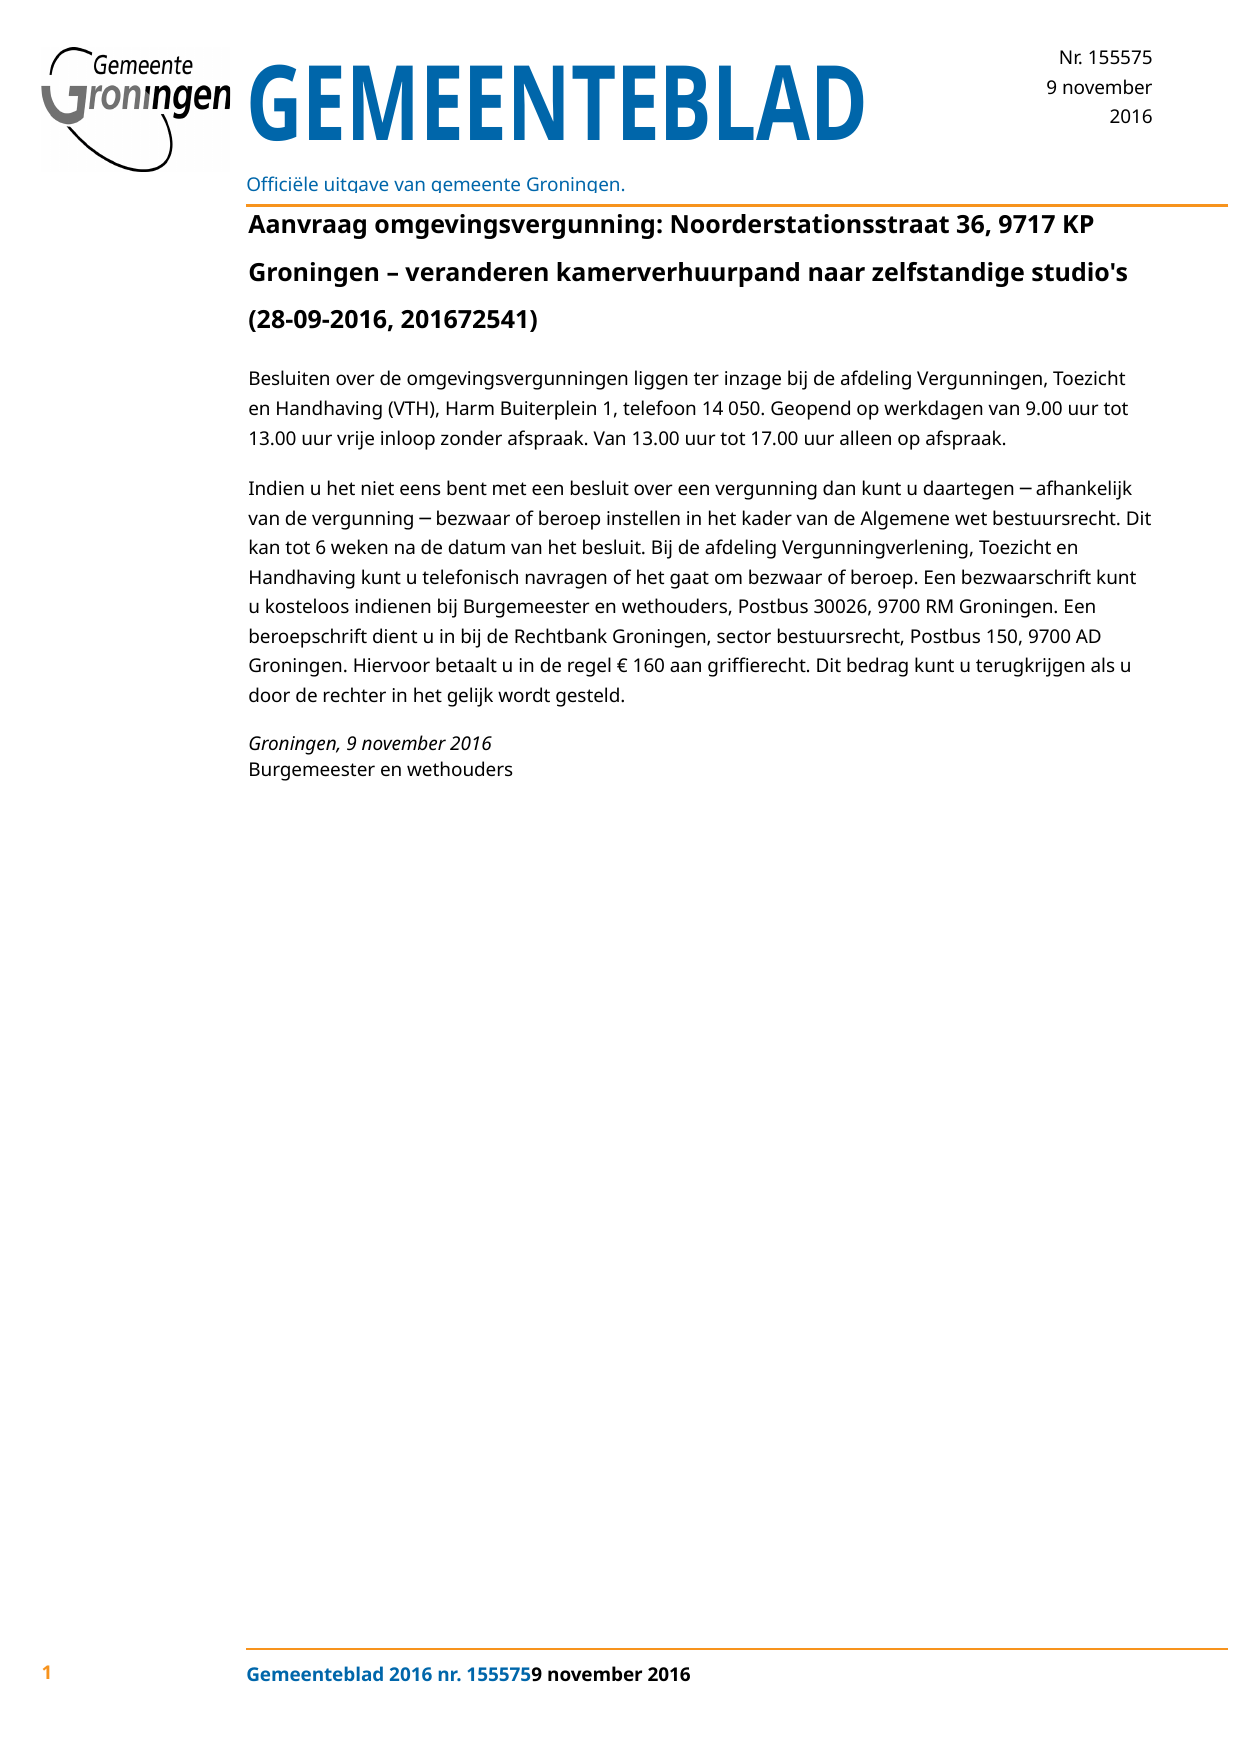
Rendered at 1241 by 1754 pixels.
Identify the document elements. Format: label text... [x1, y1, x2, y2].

text Besluiten over de omgevingsvergunningen liggen ter inzage bij de afdeling Vergunningen, Toezicht en Handhaving (VTH), Harm Buiterplein 1, telefoon 14 050. Geopend op werkdagen van 9.00 uur tot 13.00 uur vrije inloop zonder afspraak. Van 13.00 uur tot 17.00 uur alleen op afspraak. [248, 366, 1152, 450]
text Aanvraag omgevingsvergunning: Noorderstationsstraat 36, 9717 KP Groningen – veranderen kamerverhuurpand naar zelfstandige studio's (28-09-2016, 201672541) [248, 207, 1152, 336]
text Groningen, 9 november 2016 [248, 730, 1152, 756]
text Indien u het niet eens bent met een besluit over een vergunning dan kunt u daartegen ─ afhankelijk van de vergunning ─ bezwaar of beroep instellen in het kader van de Algemene wet bestuursrecht. Dit kan tot 6 weken na de datum van het besluit. Bij de afdeling Vergunningverlening, Toezicht en Handhaving kunt u telefonisch navragen of het gaat om bezwaar of beroep. Een bezwaarschrift kunt u kosteloos indienen bij Burgemeester en wethouders, Postbus 30026, 9700 RM Groningen. Een beroepschrift dient u in bij de Rechtbank Groningen, sector bestuursrecht, Postbus 150, 9700 AD Groningen. Hiervoor betaalt u in de regel € 160 aan griffierecht. Dit bedrag kunt u terugkrijgen als u door de rechter in het gelijk wordt gesteld. [248, 475, 1152, 708]
text Burgemeester en wethouders [248, 756, 1152, 781]
picture [41, 47, 231, 172]
